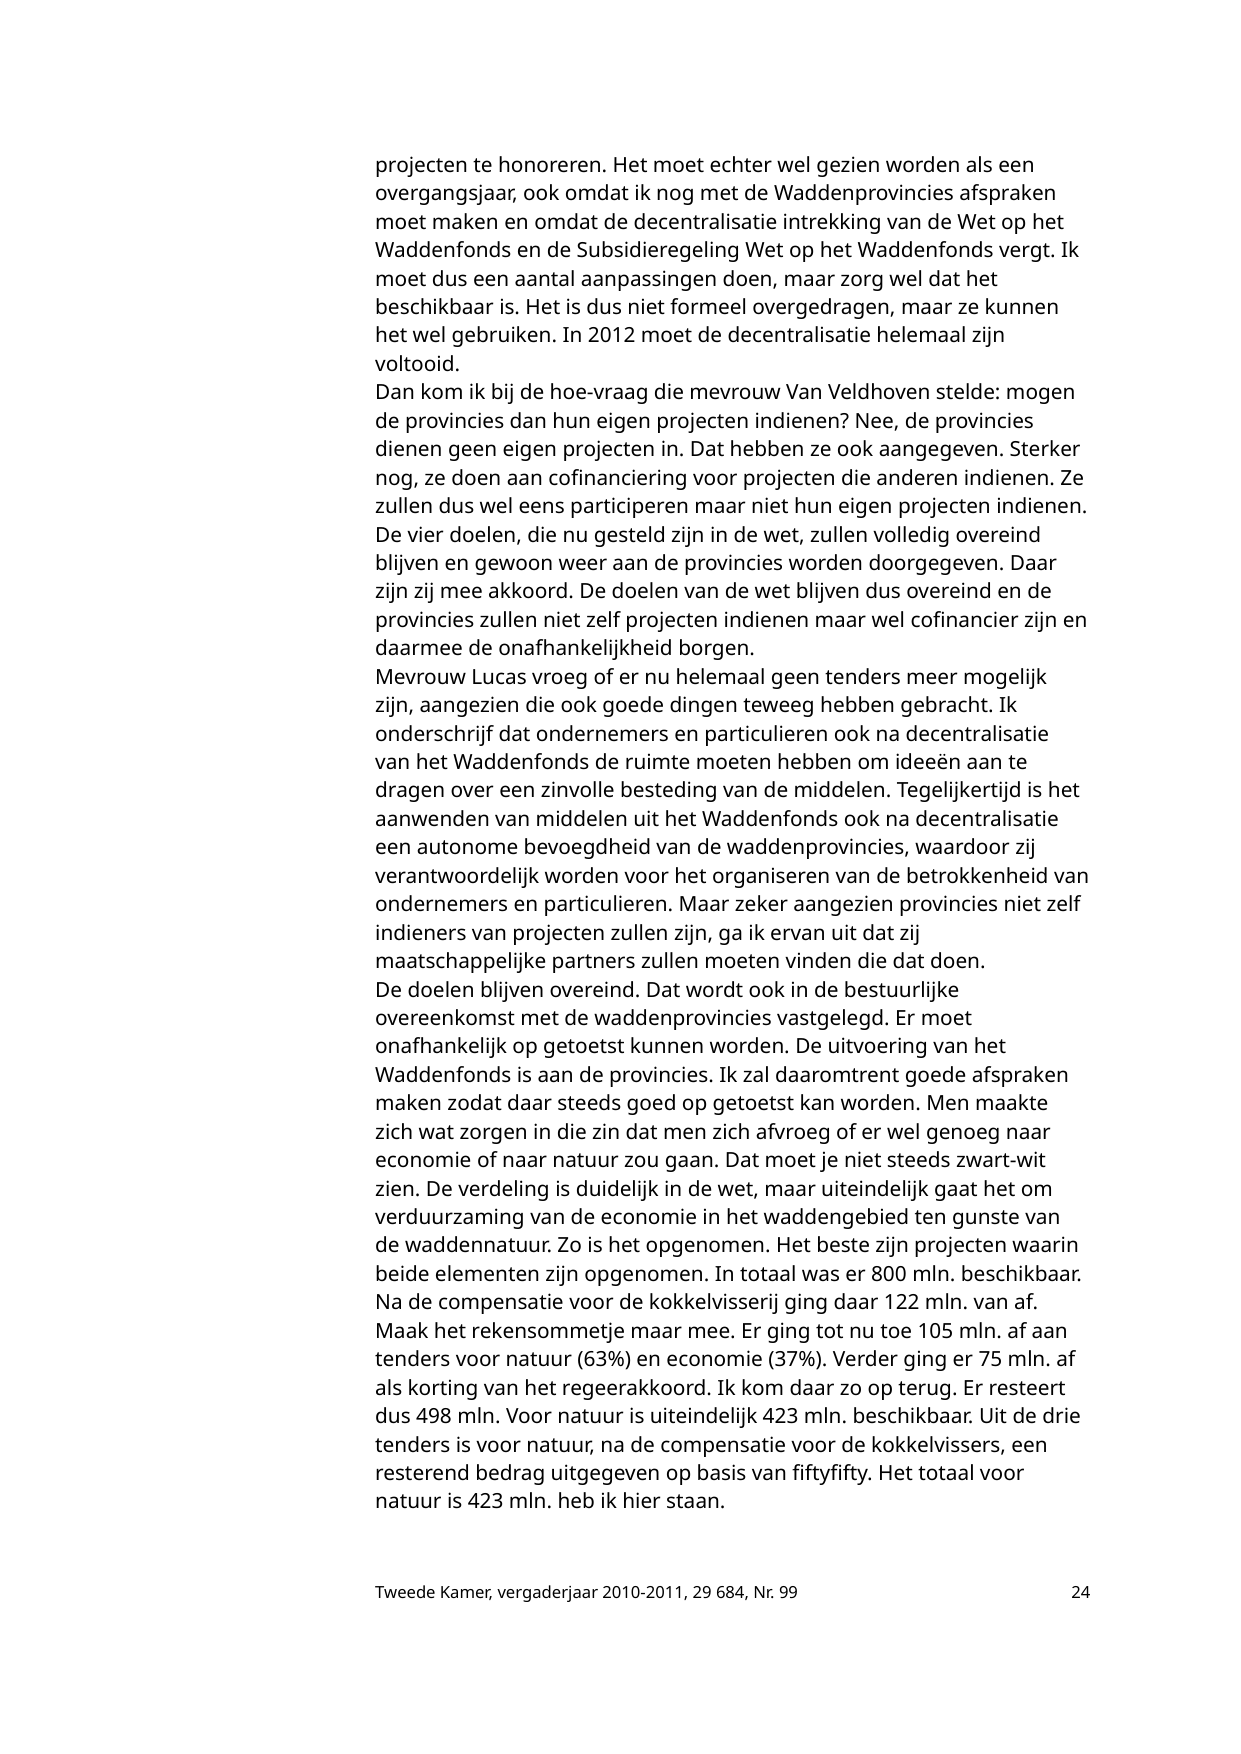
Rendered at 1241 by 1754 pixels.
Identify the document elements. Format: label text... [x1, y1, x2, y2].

text Mevrouw Lucas vroeg of er nu helemaal geen tenders meer mogelijk zijn, aangezien die ook goede dingen teweeg hebben gebracht. Ik onderschrijf dat ondernemers en particulieren ook na decentralisatie van het Waddenfonds de ruimte moeten hebben om ideeën aan te dragen over een zinvolle besteding van de middelen. Tegelijkertijd is het aanwenden van middelen uit het Waddenfonds ook na decentralisatie een autonome bevoegdheid van de waddenprovincies, waardoor zij verantwoordelijk worden voor het organiseren van de betrokkenheid van ondernemers en particulieren. Maar zeker aangezien provincies niet zelf indieners van projecten zullen zijn, ga ik ervan uit dat zij maatschappelijke partners zullen moeten vinden die dat doen. [375, 662, 1090, 975]
text De doelen blijven overeind. Dat wordt ook in de bestuurlijke overeenkomst met de waddenprovincies vastgelegd. Er moet onafhankelijk op getoetst kunnen worden. De uitvoering van het Waddenfonds is aan de provincies. Ik zal daaromtrent goede afspraken maken zodat daar steeds goed op getoetst kan worden. Men maakte zich wat zorgen in die zin dat men zich afvroeg of er wel genoeg naar economie of naar natuur zou gaan. Dat moet je niet steeds zwart-wit zien. De verdeling is duidelijk in de wet, maar uiteindelijk gaat het om verduurzaming van de economie in het waddengebied ten gunste van de waddennatuur. Zo is het opgenomen. Het beste zijn projecten waarin beide elementen zijn opgenomen. In totaal was er 800 mln. beschikbaar. Na de compensatie voor de kokkelvisserij ging daar 122 mln. van af. Maak het rekensommetje maar mee. Er ging tot nu toe 105 mln. af aan tenders voor natuur (63%) en economie (37%). Verder ging er 75 mln. af als korting van het regeerakkoord. Ik kom daar zo op terug. Er resteert dus 498 mln. Voor natuur is uiteindelijk 423 mln. beschikbaar. Uit de drie tenders is voor natuur, na de compensatie voor de kokkelvissers, een resterend bedrag uitgegeven op basis van fiftyfifty. Het totaal voor natuur is 423 mln. heb ik hier staan. [375, 975, 1090, 1515]
text Dan kom ik bij de hoe-vraag die mevrouw Van Veldhoven stelde: mogen de provincies dan hun eigen projecten indienen? Nee, de provincies dienen geen eigen projecten in. Dat hebben ze ook aangegeven. Sterker nog, ze doen aan cofinanciering voor projecten die anderen indienen. Ze zullen dus wel eens participeren maar niet hun eigen projecten indienen. De vier doelen, die nu gesteld zijn in de wet, zullen volledig overeind blijven en gewoon weer aan de provincies worden doorgegeven. Daar zijn zij mee akkoord. De doelen van de wet blijven dus overeind en de provincies zullen niet zelf projecten indienen maar wel cofinancier zijn en daarmee de onafhankelijkheid borgen. [375, 377, 1090, 662]
text projecten te honoreren. Het moet echter wel gezien worden als een overgangsjaar, ook omdat ik nog met de Waddenprovincies afspraken moet maken en omdat de decentralisatie intrekking van de Wet op het Waddenfonds en de Subsidieregeling Wet op het Waddenfonds vergt. Ik moet dus een aantal aanpassingen doen, maar zorg wel dat het beschikbaar is. Het is dus niet formeel overgedragen, maar ze kunnen het wel gebruiken. In 2012 moet de decentralisatie helemaal zijn voltooid. [375, 150, 1090, 377]
